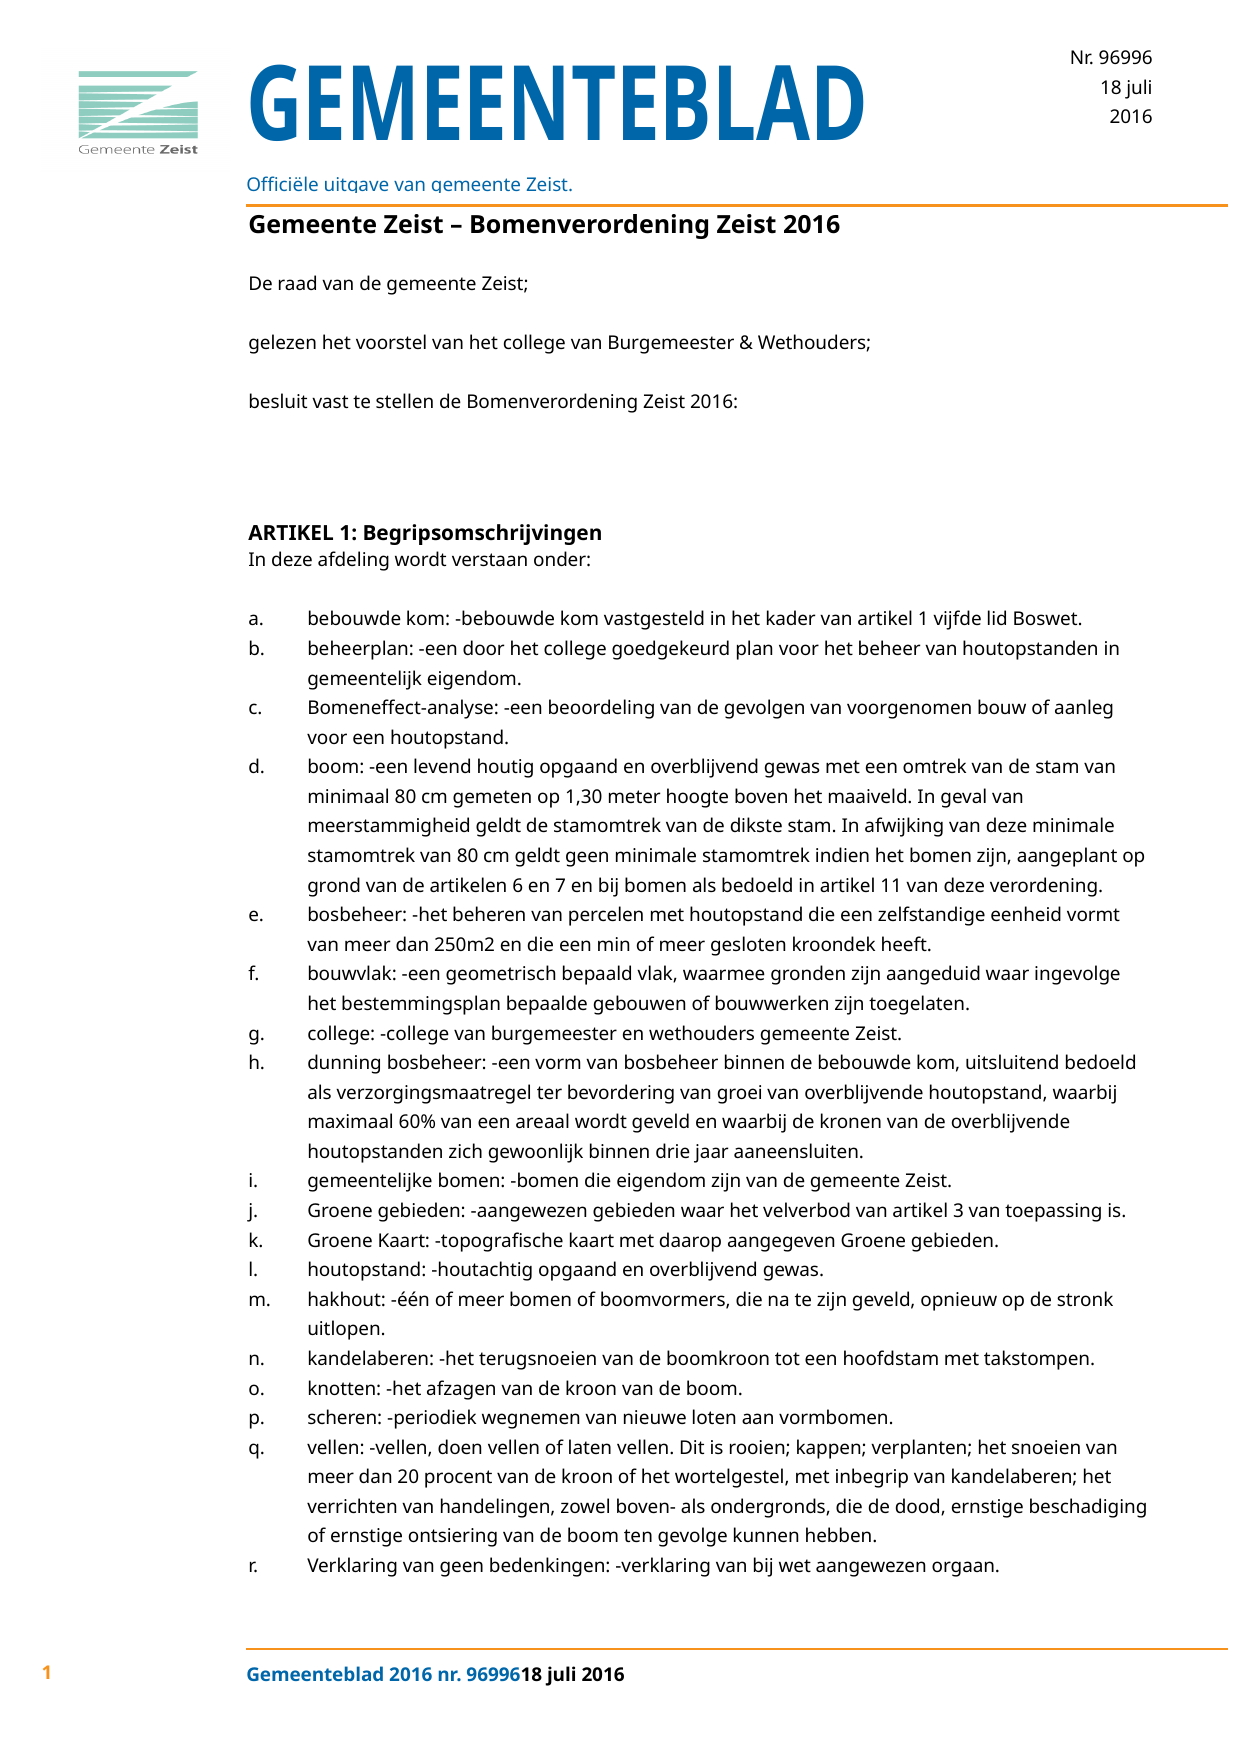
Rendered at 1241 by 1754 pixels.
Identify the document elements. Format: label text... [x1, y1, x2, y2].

list houtopstand: -houtachtig opgaand en overblijvend gewas. [248, 1256, 1152, 1282]
list hakhout: -één of meer bomen of boomvormers, die na te zijn geveld, opnieuw op de stronk uitlopen. [248, 1286, 1152, 1341]
list college: -college van burgemeester en wethouders gemeente Zeist. [248, 1020, 1152, 1045]
text Gemeente Zeist – Bomenverordening Zeist 2016 [248, 207, 1152, 241]
list Groene Kaart: -topografische kaart met daarop aangegeven Groene gebieden. [248, 1227, 1152, 1252]
text ARTIKEL 1: Begripsomschrijvingen [248, 518, 1152, 546]
list knotten: -het afzagen van de kroon van de boom. [248, 1375, 1152, 1400]
text besluit vast te stellen de Bomenverordening Zeist 2016: [248, 389, 1152, 414]
list dunning bosbeheer: -een vorm van bosbeheer binnen de bebouwde kom, uitsluitend bedoeld als verzorgingsmaatregel ter bevordering van groei van overblijvende houtopstand, waarbij maximaal 60% van een areaal wordt geveld en waarbij de kronen van de overblijvende houtopstanden zich gewoonlijk binnen drie jaar aaneensluiten. [248, 1049, 1152, 1164]
list Groene gebieden: -aangewezen gebieden waar het velverbod van artikel 3 van toepassing is. [248, 1197, 1152, 1223]
list vellen: -vellen, doen vellen of laten vellen. Dit is rooien; kappen; verplanten; het snoeien van meer dan 20 procent van de kroon of het wortelgestel, met inbegrip van kandelaberen; het verrichten van handelingen, zowel boven- als ondergronds, die de dood, ernstige beschadiging of ernstige ontsiering van de boom ten gevolge kunnen hebben. [248, 1434, 1152, 1548]
text In deze afdeling wordt verstaan onder: [248, 546, 1152, 572]
list Bomeneffect-analyse: -een beoordeling van de gevolgen van voorgenomen bouw of aanleg voor een houtopstand. [248, 694, 1152, 749]
picture [41, 47, 231, 172]
list kandelaberen: -het terugsnoeien van de boomkroon tot een hoofdstam met takstompen. [248, 1345, 1152, 1371]
text gelezen het voorstel van het college van Burgemeester & Wethouders; [248, 329, 1152, 355]
text De raad van de gemeente Zeist; [248, 270, 1152, 296]
list Verklaring van geen bedenkingen: -verklaring van bij wet aangewezen orgaan. [248, 1552, 1152, 1578]
list gemeentelijke bomen: -bomen die eigendom zijn van de gemeente Zeist. [248, 1168, 1152, 1193]
list boom: -een levend houtig opgaand en overblijvend gewas met een omtrek van de stam van minimaal 80 cm gemeten op 1,30 meter hoogte boven het maaiveld. In geval van meerstammigheid geldt de stamomtrek van de dikste stam. In afwijking van deze minimale stamomtrek van 80 cm geldt geen minimale stamomtrek indien het bomen zijn, aangeplant op grond van de artikelen 6 en 7 en bij bomen als bedoeld in artikel 11 van deze verordening. [248, 753, 1152, 897]
list bouwvlak: -een geometrisch bepaald vlak, waarmee gronden zijn aangeduid waar ingevolge het bestemmingsplan bepaalde gebouwen of bouwwerken zijn toegelaten. [248, 961, 1152, 1016]
list bosbeheer: -het beheren van percelen met houtopstand die een zelfstandige eenheid vormt van meer dan 250m2 en die een min of meer gesloten kroondek heeft. [248, 901, 1152, 957]
list bebouwde kom: -bebouwde kom vastgesteld in het kader van artikel 1 vijfde lid Boswet. [248, 606, 1152, 631]
list beheerplan: -een door het college goedgekeurd plan voor het beheer van houtopstanden in gemeentelijk eigendom. [248, 635, 1152, 690]
list scheren: -periodiek wegnemen van nieuwe loten aan vormbomen. [248, 1404, 1152, 1430]
